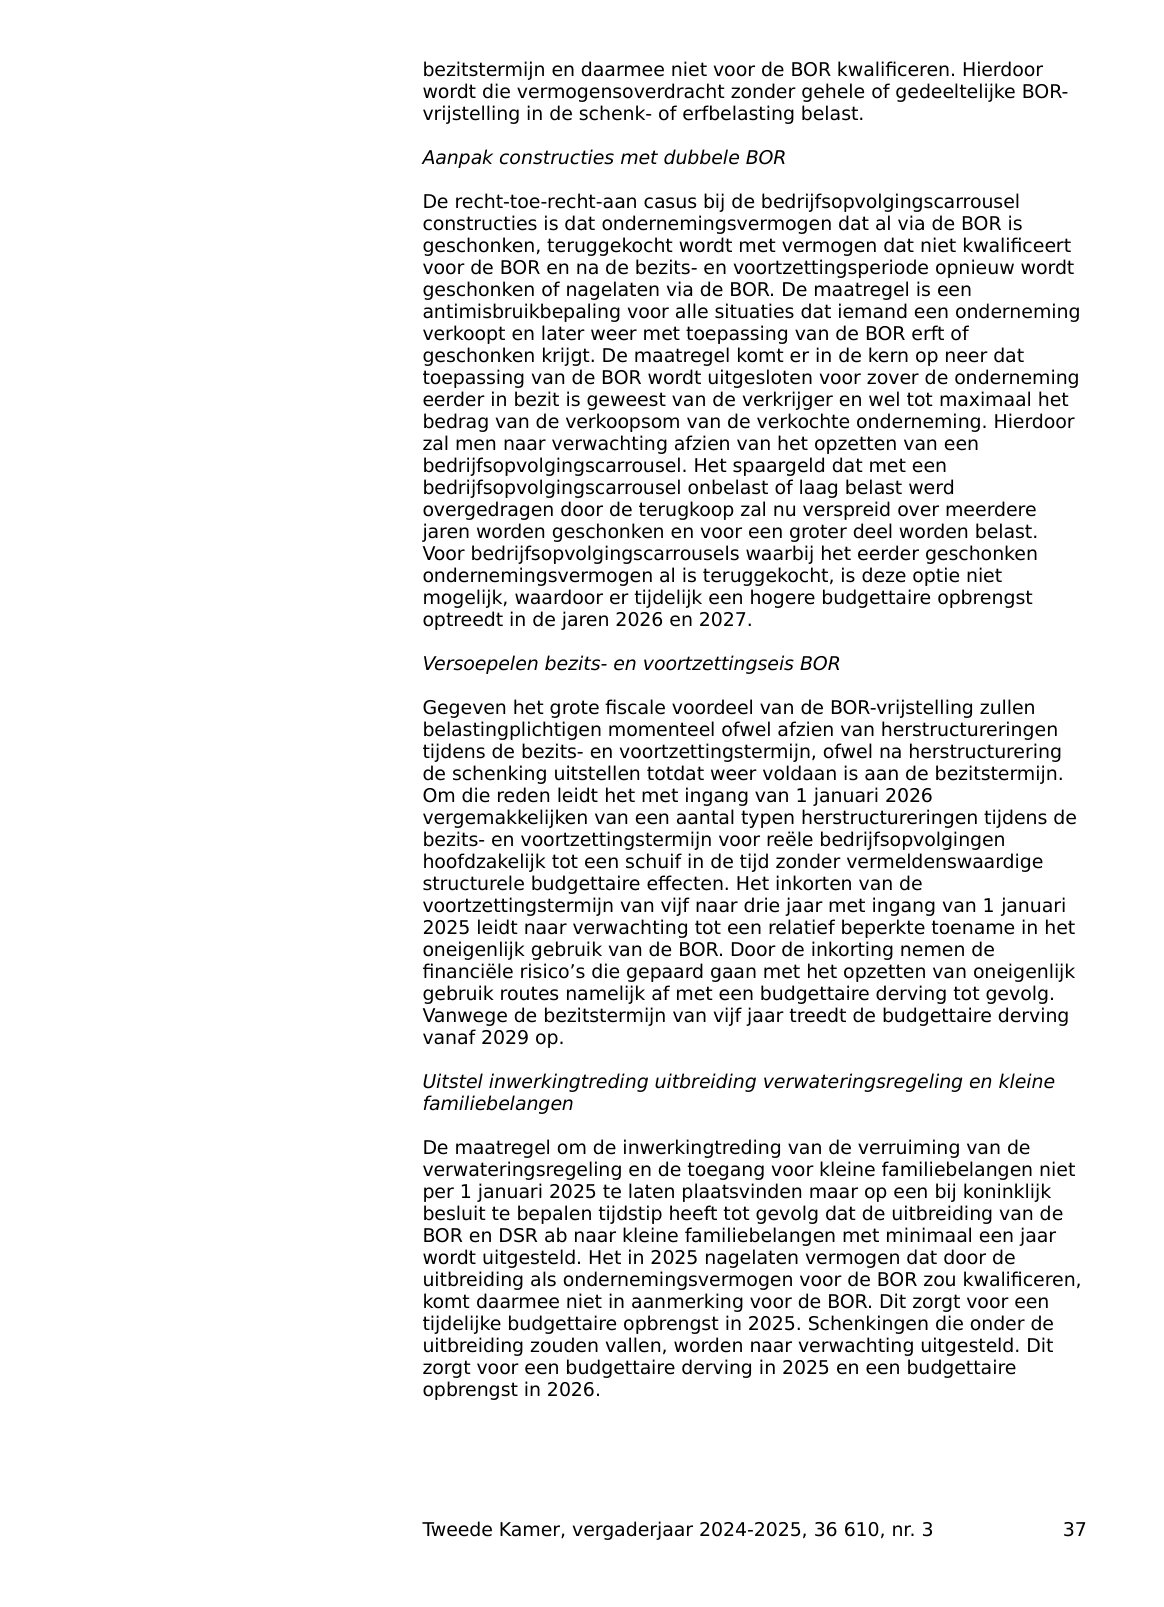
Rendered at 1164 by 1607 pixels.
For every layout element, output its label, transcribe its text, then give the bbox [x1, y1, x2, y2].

text De recht-toe-recht-aan casus bij de bedrijfsopvolgingscarrousel constructies is dat ondernemingsvermogen dat al via de BOR is geschonken, teruggekocht wordt met vermogen dat niet kwalificeert voor de BOR en na de bezits- en voortzettingsperiode opnieuw wordt geschonken of nagelaten via de BOR. De maatregel is een antimisbruikbepaling voor alle situaties dat iemand een onderneming verkoopt en later weer met toepassing van de BOR erft of geschonken krijgt. De maatregel komt er in de kern op neer dat toepassing van de BOR wordt uitgesloten voor zover de onderneming eerder in bezit is geweest van de verkrijger en wel tot maximaal het bedrag van de verkoopsom van de verkochte onderneming. Hierdoor zal men naar verwachting afzien van het opzetten van een bedrijfsopvolgingscarrousel. Het spaargeld dat met een bedrijfsopvolgingscarrousel onbelast of laag belast werd overgedragen door de terugkoop zal nu verspreid over meerdere jaren worden geschonken en voor een groter deel worden belast. Voor bedrijfsopvolgingscarrousels waarbij het eerder geschonken ondernemingsvermogen al is teruggekocht, is deze optie niet mogelijk, waardoor er tijdelijk een hogere budgettaire opbrengst optreedt in de jaren 2026 en 2027. [422, 191, 1087, 631]
subtitle Uitstel inwerkingtreding uitbreiding verwateringsregeling en kleine familiebelangen [422, 1071, 1087, 1115]
subtitle Aanpak constructies met dubbele BOR [422, 147, 1087, 169]
text De maatregel om de inwerkingtreding van de verruiming van de verwateringsregeling en de toegang voor kleine familiebelangen niet per 1 januari 2025 te laten plaatsvinden maar op een bij koninklijk besluit te bepalen tijdstip heeft tot gevolg dat de uitbreiding van de BOR en DSR ab naar kleine familiebelangen met minimaal een jaar wordt uitgesteld. Het in 2025 nagelaten vermogen dat door de uitbreiding als ondernemingsvermogen voor de BOR zou kwalificeren, komt daarmee niet in aanmerking voor de BOR. Dit zorgt voor een tijdelijke budgettaire opbrengst in 2025. Schenkingen die onder de uitbreiding zouden vallen, worden naar verwachting uitgesteld. Dit zorgt voor een budgettaire derving in 2025 en een budgettaire opbrengst in 2026. [422, 1137, 1087, 1401]
text Gegeven het grote fiscale voordeel van de BOR-vrijstelling zullen belastingplichtigen momenteel ofwel afzien van herstructureringen tijdens de bezits- en voortzettingstermijn, ofwel na herstructurering de schenking uitstellen totdat weer voldaan is aan de bezitstermijn. Om die reden leidt het met ingang van 1 januari 2026 vergemakkelijken van een aantal typen herstructureringen tijdens de bezits- en voortzettingstermijn voor reële bedrijfsopvolgingen hoofdzakelijk tot een schuif in de tijd zonder vermeldenswaardige structurele budgettaire effecten. Het inkorten van de voortzettingstermijn van vijf naar drie jaar met ingang van 1 januari 2025 leidt naar verwachting tot een relatief beperkte toename in het oneigenlijk gebruik van de BOR. Door de inkorting nemen de financiële risico’s die gepaard gaan met het opzetten van oneigenlijk gebruik routes namelijk af met een budgettaire derving tot gevolg. Vanwege de bezitstermijn van vijf jaar treedt de budgettaire derving vanaf 2029 op. [422, 697, 1087, 1049]
subtitle Versoepelen bezits- en voortzettingseis BOR [422, 653, 1087, 675]
text bezitstermijn en daarmee niet voor de BOR kwalificeren. Hierdoor wordt die vermogensoverdracht zonder gehele of gedeeltelijke BOR-vrijstelling in de schenk- of erfbelasting belast. [422, 59, 1087, 125]
